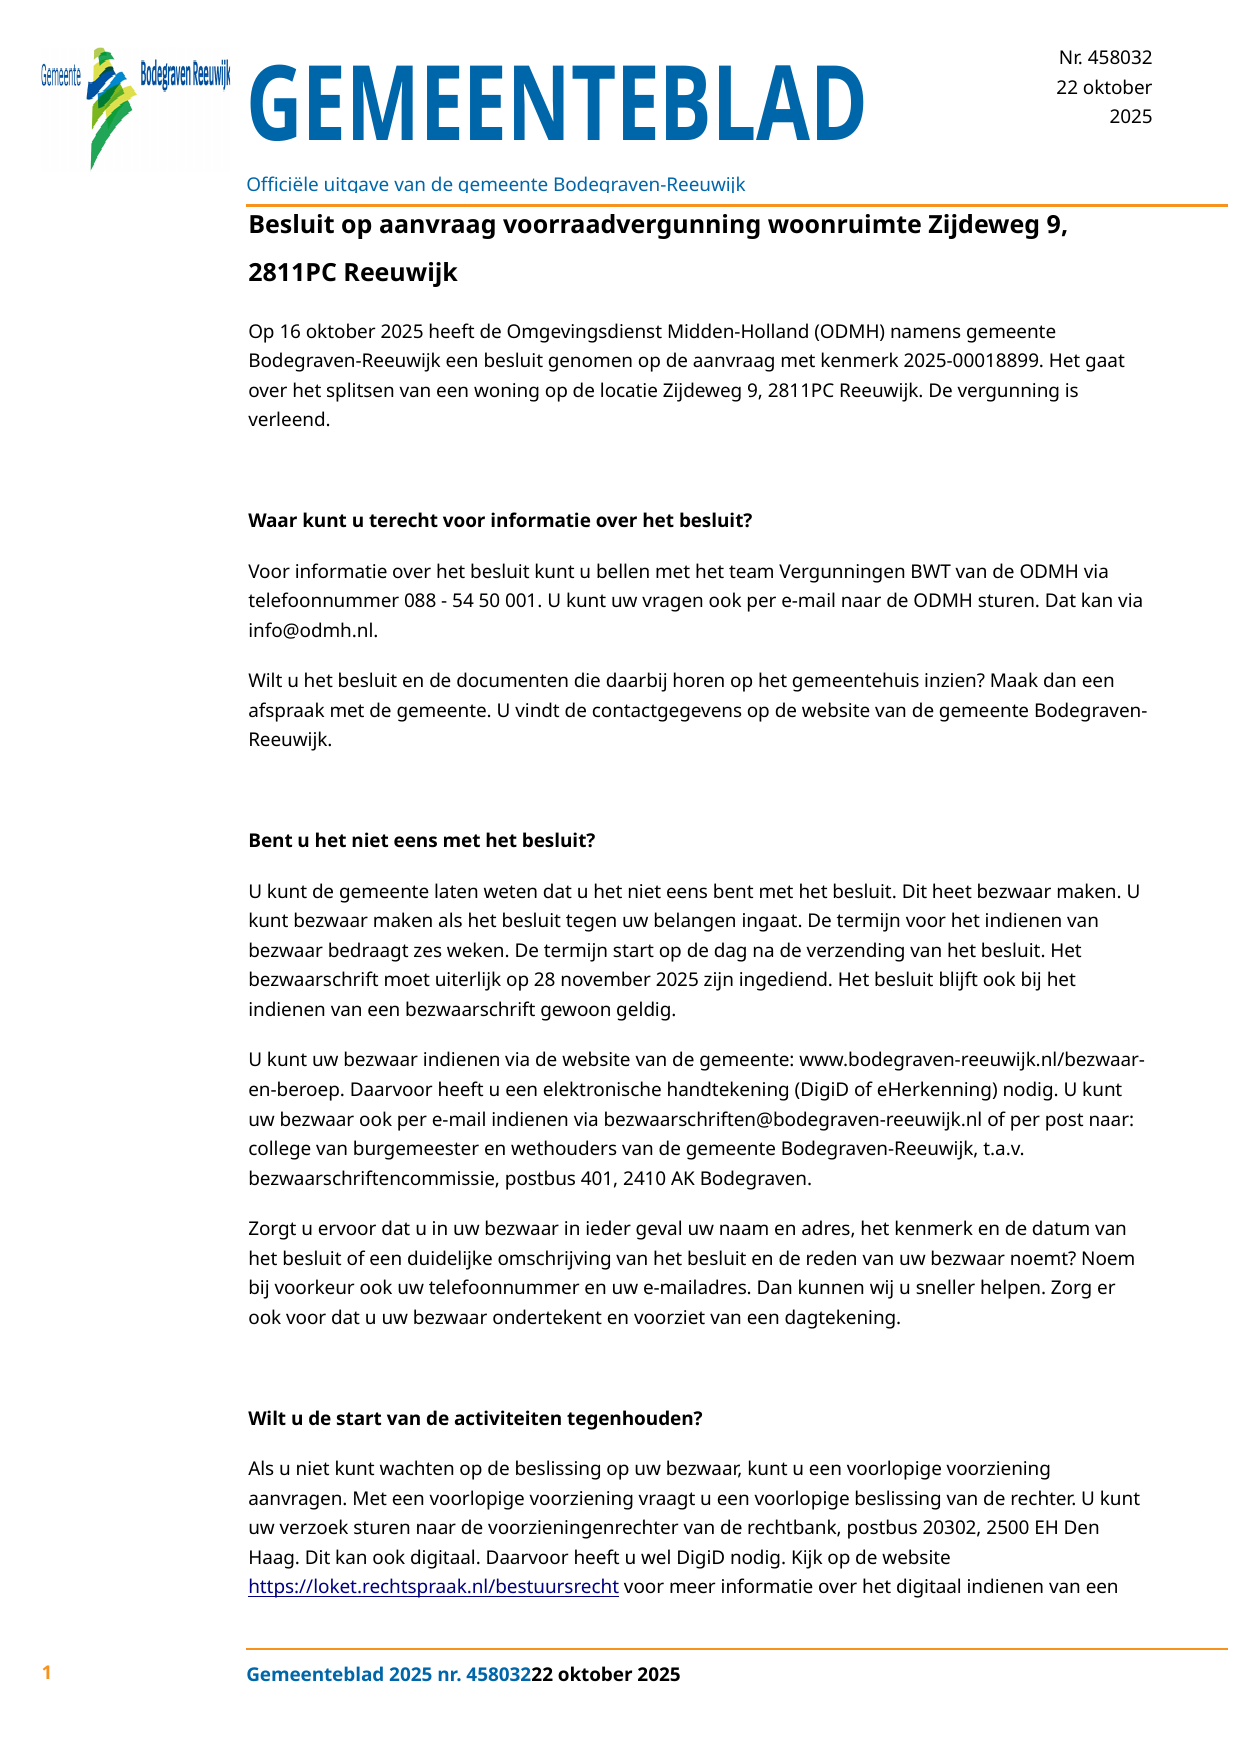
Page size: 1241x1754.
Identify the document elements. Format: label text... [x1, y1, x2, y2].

text Op 16 oktober 2025 heeft de Omgevingsdienst Midden-Holland (ODMH) namens gemeente Bodegraven-Reeuwijk een besluit genomen op de aanvraag met kenmerk 2025-00018899. Het gaat over het splitsen van een woning op de locatie Zijdeweg 9, 2811PC Reeuwijk. De vergunning is verleend. [248, 318, 1152, 432]
text Waar kunt u terecht voor informatie over het besluit? [248, 507, 1152, 533]
text Als u niet kunt wachten op de beslissing op uw bezwaar, kunt u een voorlopige voorziening aanvragen. Met een voorlopige voorziening vraagt u een voorlopige beslissing van de rechter. U kunt uw verzoek sturen naar de voorzieningenrechter van de rechtbank, postbus 20302, 2500 EH Den Haag. Dit kan ook digitaal. Daarvoor heeft u wel DigiD nodig. Kijk op de website https://loket.rechtspraak.nl/bestuursrecht voor meer informatie over het digitaal indienen van een [248, 1455, 1152, 1599]
text U kunt de gemeente laten weten dat u het niet eens bent met het besluit. Dit heet bezwaar maken. U kunt bezwaar maken als het besluit tegen uw belangen ingaat. De termijn voor het indienen van bezwaar bedraagt zes weken. De termijn start op de dag na de verzending van het besluit. Het bezwaarschrift moet uiterlijk op 28 november 2025 zijn ingediend. Het besluit blijft ook bij het indienen van een bezwaarschrift gewoon geldig. [248, 878, 1152, 1022]
picture [41, 47, 231, 172]
text Zorgt u ervoor dat u in uw bezwaar in ieder geval uw naam en adres, het kenmerk en de datum van het besluit of een duidelijke omschrijving van het besluit en de reden van uw bezwaar noemt? Noem bij voorkeur ook uw telefoonnummer en uw e-mailadres. Dan kunnen wij u sneller helpen. Zorg er ook voor dat u uw bezwaar ondertekent en voorziet van een dagtekening. [248, 1215, 1152, 1330]
text U kunt uw bezwaar indienen via de website van de gemeente: www.bodegraven-reeuwijk.nl/bezwaar-en-beroep. Daarvoor heeft u een elektronische handtekening (DigiD of eHerkenning) nodig. U kunt uw bezwaar ook per e-mail indienen via bezwaarschriften@bodegraven-reeuwijk.nl of per post naar: college van burgemeester en wethouders van de gemeente Bodegraven-Reeuwijk, t.a.v. bezwaarschriftencommissie, postbus 401, 2410 AK Bodegraven. [248, 1047, 1152, 1191]
text Besluit op aanvraag voorraadvergunning woonruimte Zijdeweg 9, 2811PC Reeuwijk [248, 207, 1152, 288]
text Bent u het niet eens met het besluit? [248, 827, 1152, 853]
text Wilt u de start van de activiteiten tegenhouden? [248, 1405, 1152, 1431]
text Voor informatie over het besluit kunt u bellen met het team Vergunningen BWT van de ODMH via telefoonnummer 088 - 54 50 001. U kunt uw vragen ook per e-mail naar de ODMH sturen. Dat kan via info@odmh.nl. [248, 558, 1152, 643]
text Wilt u het besluit en de documenten die daarbij horen op het gemeentehuis inzien? Maak dan een afspraak met de gemeente. U vindt de contactgegevens op de website van de gemeente Bodegraven-Reeuwijk. [248, 667, 1152, 752]
